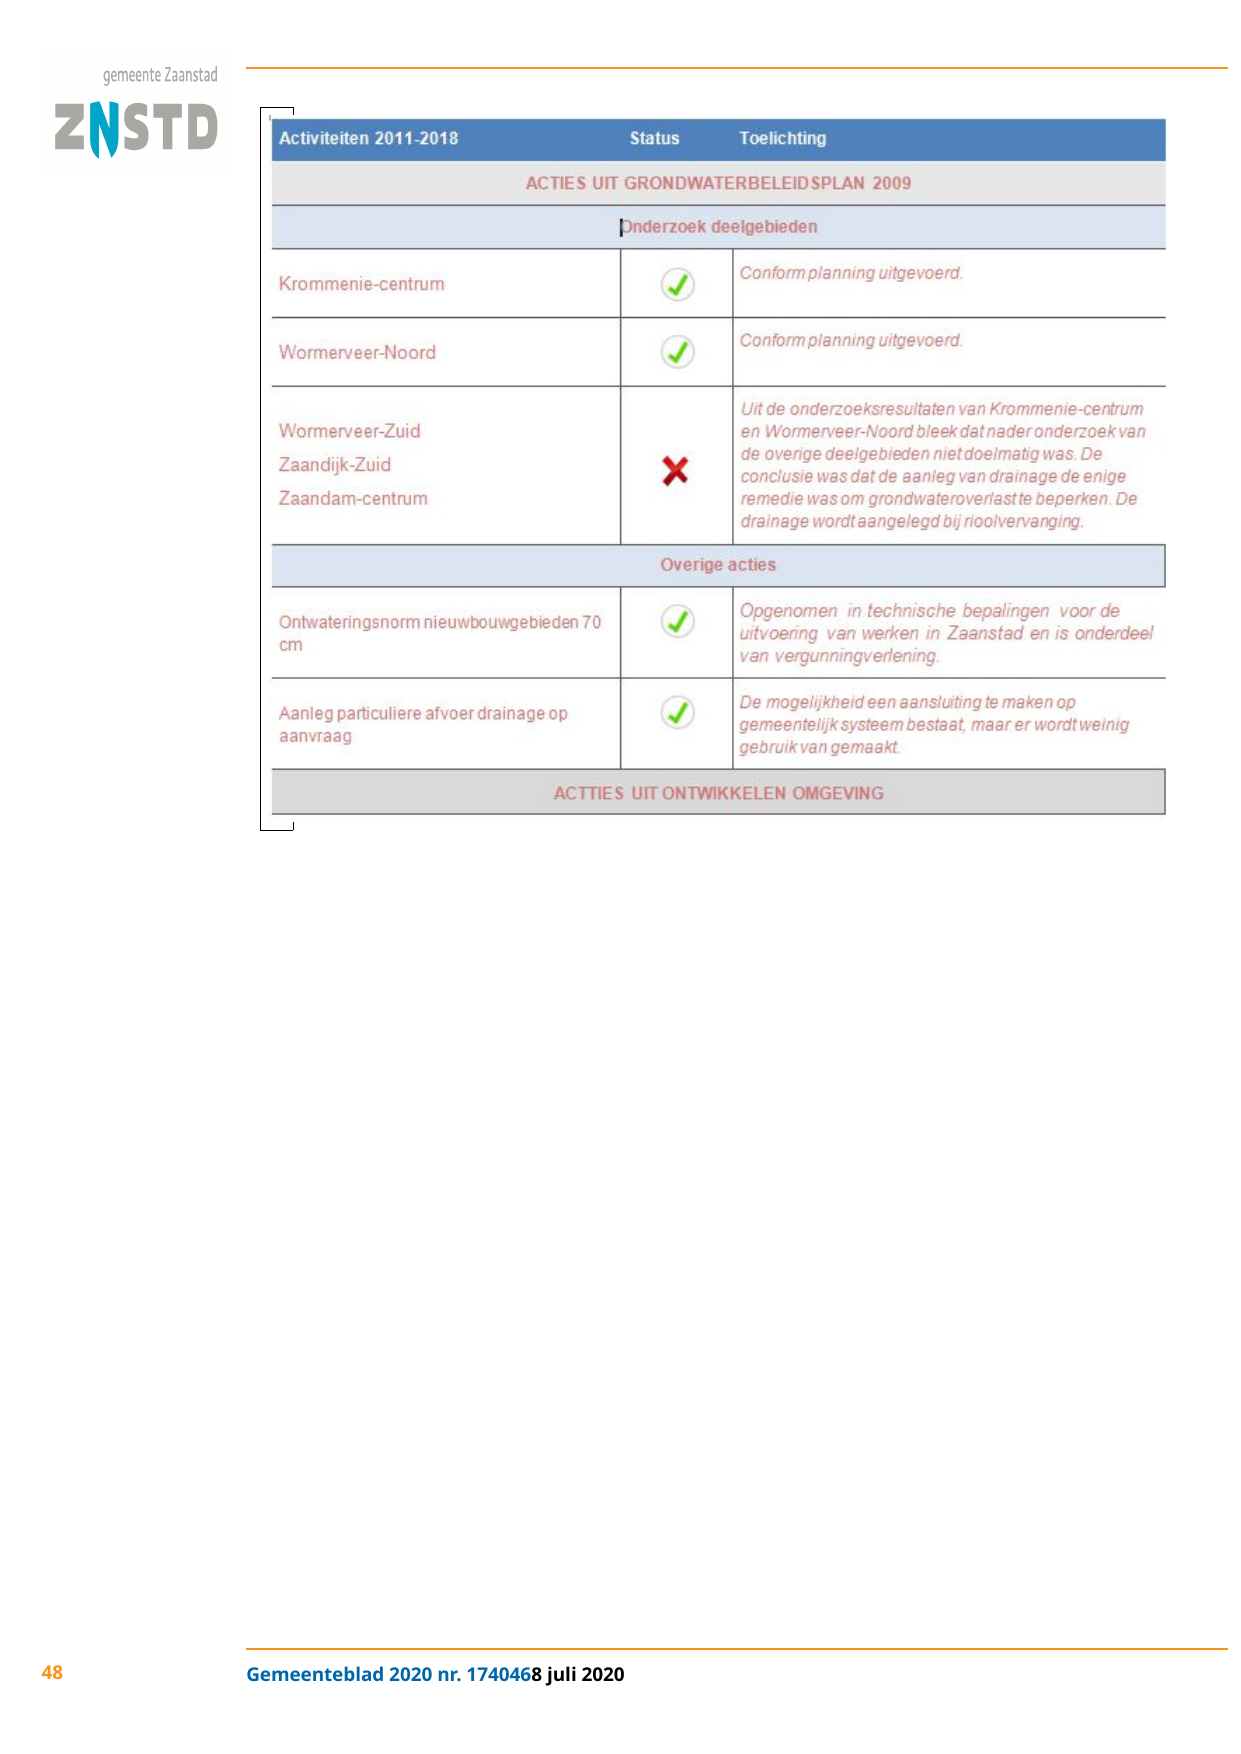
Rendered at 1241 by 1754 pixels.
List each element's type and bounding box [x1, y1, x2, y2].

picture [268, 115, 1173, 822]
picture [41, 47, 231, 172]
